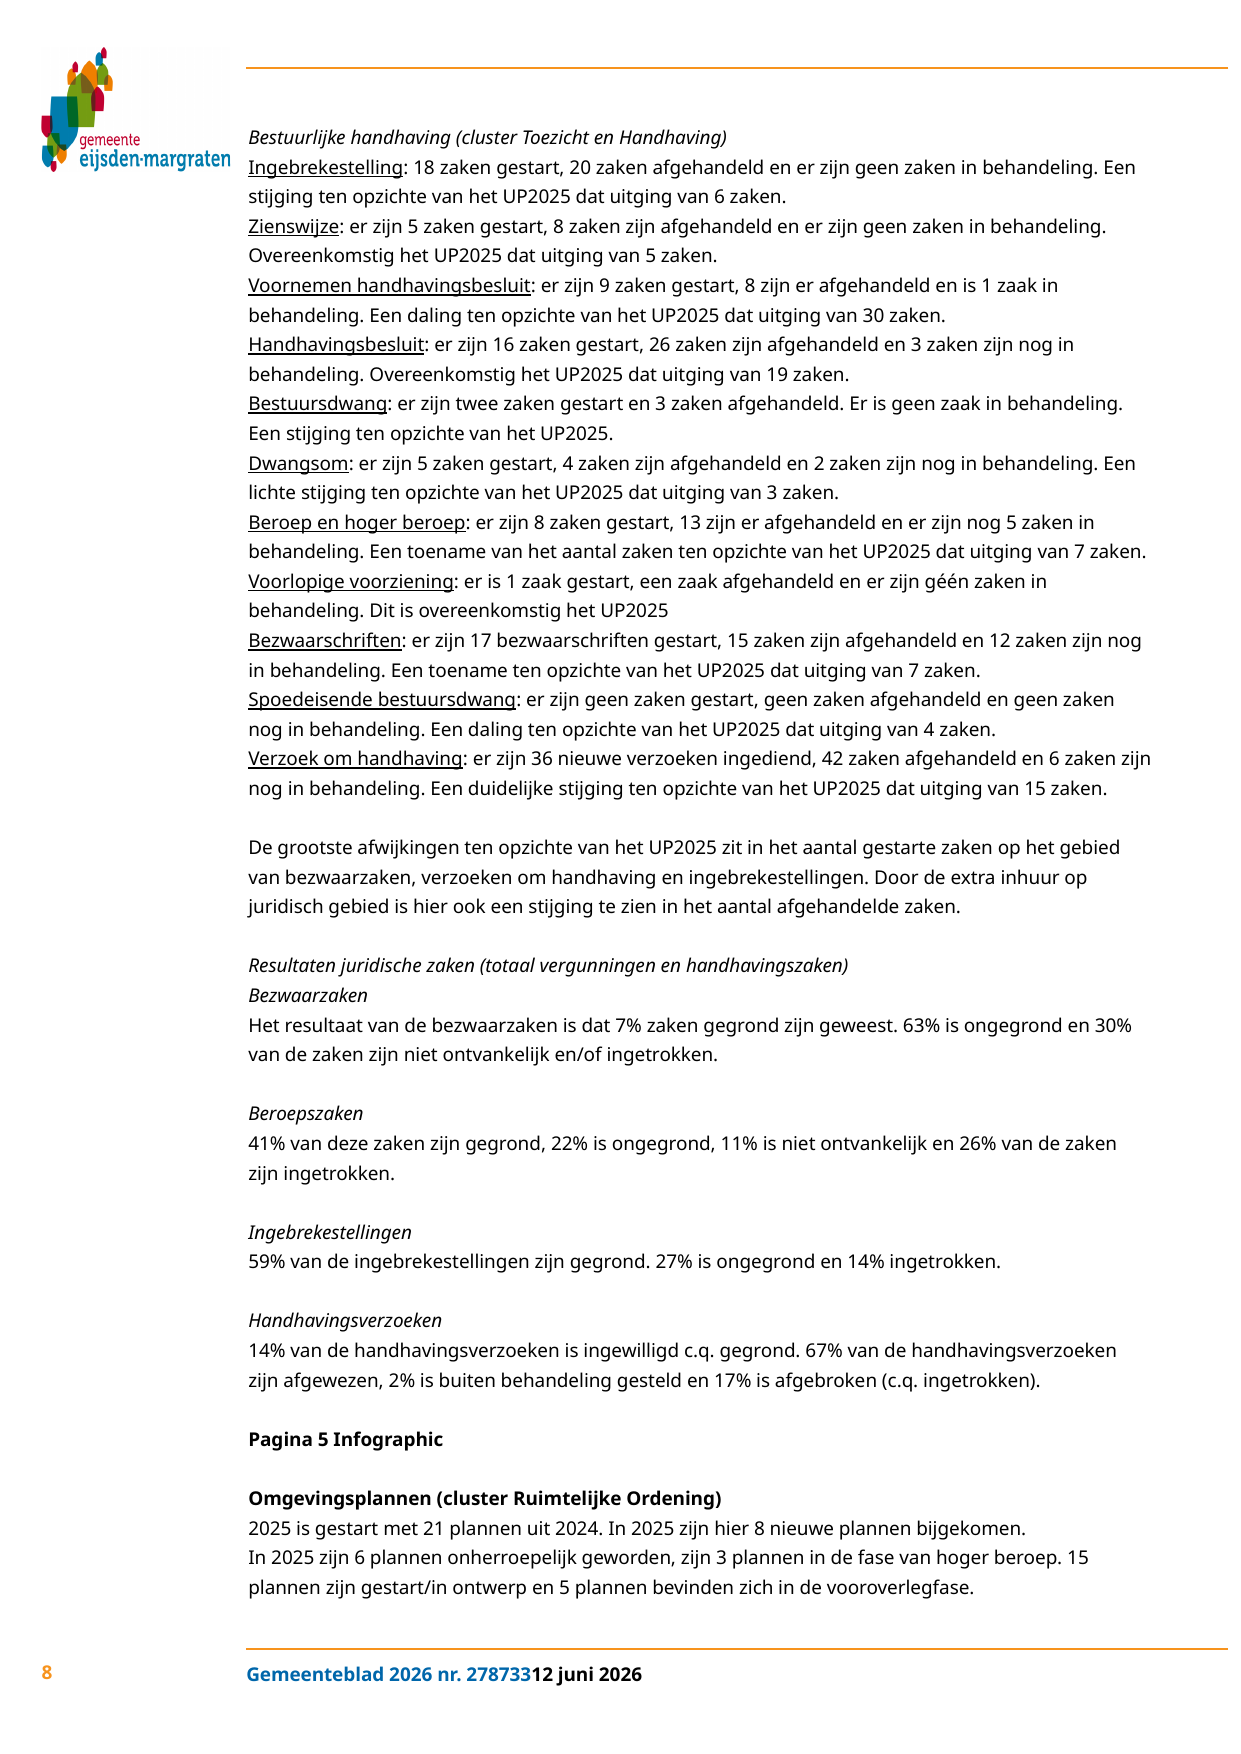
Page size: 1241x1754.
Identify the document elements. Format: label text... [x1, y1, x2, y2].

text Voornemen handhavingsbesluit: er zijn 9 zaken gestart, 8 zijn er afgehandeld en is 1 zaak in behandeling. Een daling ten opzichte van het UP2025 dat uitging van 30 zaken. [248, 272, 1152, 328]
text Bezwaarzaken [248, 982, 1152, 1008]
text Omgevingsplannen (cluster Ruimtelijke Ordening) [248, 1485, 1152, 1511]
text Het resultaat van de bezwaarzaken is dat 7% zaken gegrond zijn geweest. 63% is ongegrond en 30% van de zaken zijn niet ontvankelijk en/of ingetrokken. [248, 1012, 1152, 1067]
text 14% van de handhavingsverzoeken is ingewilligd c.q. gegrond. 67% van de handhavingsverzoeken zijn afgewezen, 2% is buiten behandeling gesteld en 17% is afgebroken (c.q. ingetrokken). [248, 1337, 1152, 1393]
text Bestuurlijke handhaving (cluster Toezicht en Handhaving) [248, 124, 1152, 150]
text In 2025 zijn 6 plannen onherroepelijk geworden, zijn 3 plannen in de fase van hoger beroep. 15 plannen zijn gestart/in ontwerp en 5 plannen bevinden zich in de vooroverlegfase. [248, 1544, 1152, 1600]
text Ingebrekestelling: 18 zaken gestart, 20 zaken afgehandeld en er zijn geen zaken in behandeling. Een stijging ten opzichte van het UP2025 dat uitging van 6 zaken. [248, 154, 1152, 209]
text Voorlopige voorziening: er is 1 zaak gestart, een zaak afgehandeld en er zijn géén zaken in behandeling. Dit is overeenkomstig het UP2025 [248, 568, 1152, 623]
text Pagina 5 Infographic [248, 1426, 1152, 1452]
text Handhavingsverzoeken [248, 1308, 1152, 1333]
text Beroepszaken [248, 1101, 1152, 1126]
text Zienswijze: er zijn 5 zaken gestart, 8 zaken zijn afgehandeld en er zijn geen zaken in behandeling. Overeenkomstig het UP2025 dat uitging van 5 zaken. [248, 213, 1152, 268]
text 59% van de ingebrekestellingen zijn gegrond. 27% is ongegrond en 14% ingetrokken. [248, 1248, 1152, 1274]
text Bezwaarschriften: er zijn 17 bezwaarschriften gestart, 15 zaken zijn afgehandeld en 12 zaken zijn nog in behandeling. Een toename ten opzichte van het UP2025 dat uitging van 7 zaken. [248, 627, 1152, 683]
picture [41, 47, 231, 172]
text Ingebrekestellingen [248, 1219, 1152, 1245]
text 41% van deze zaken zijn gegrond, 22% is ongegrond, 11% is niet ontvankelijk en 26% van de zaken zijn ingetrokken. [248, 1130, 1152, 1186]
text Bestuursdwang: er zijn twee zaken gestart en 3 zaken afgehandeld. Er is geen zaak in behandeling. Een stijging ten opzichte van het UP2025. [248, 391, 1152, 446]
text Beroep en hoger beroep: er zijn 8 zaken gestart, 13 zijn er afgehandeld en er zijn nog 5 zaken in behandeling. Een toename van het aantal zaken ten opzichte van het UP2025 dat uitging van 7 zaken. [248, 509, 1152, 564]
text Resultaten juridische zaken (totaal vergunningen en handhavingszaken) [248, 953, 1152, 978]
text Handhavingsbesluit: er zijn 16 zaken gestart, 26 zaken zijn afgehandeld en 3 zaken zijn nog in behandeling. Overeenkomstig het UP2025 dat uitging van 19 zaken. [248, 331, 1152, 387]
text Spoedeisende bestuursdwang: er zijn geen zaken gestart, geen zaken afgehandeld en geen zaken nog in behandeling. Een daling ten opzichte van het UP2025 dat uitging van 4 zaken. [248, 686, 1152, 742]
text De grootste afwijkingen ten opzichte van het UP2025 zit in het aantal gestarte zaken op het gebied van bezwaarzaken, verzoeken om handhaving en ingebrekestellingen. Door de extra inhuur op juridisch gebied is hier ook een stijging te zien in het aantal afgehandelde zaken. [248, 834, 1152, 919]
text Dwangsom: er zijn 5 zaken gestart, 4 zaken zijn afgehandeld en 2 zaken zijn nog in behandeling. Een lichte stijging ten opzichte van het UP2025 dat uitging van 3 zaken. [248, 450, 1152, 505]
text 2025 is gestart met 21 plannen uit 2024. In 2025 zijn hier 8 nieuwe plannen bijgekomen. [248, 1515, 1152, 1541]
text Verzoek om handhaving: er zijn 36 nieuwe verzoeken ingediend, 42 zaken afgehandeld en 6 zaken zijn nog in behandeling. Een duidelijke stijging ten opzichte van het UP2025 dat uitging van 15 zaken. [248, 746, 1152, 801]
